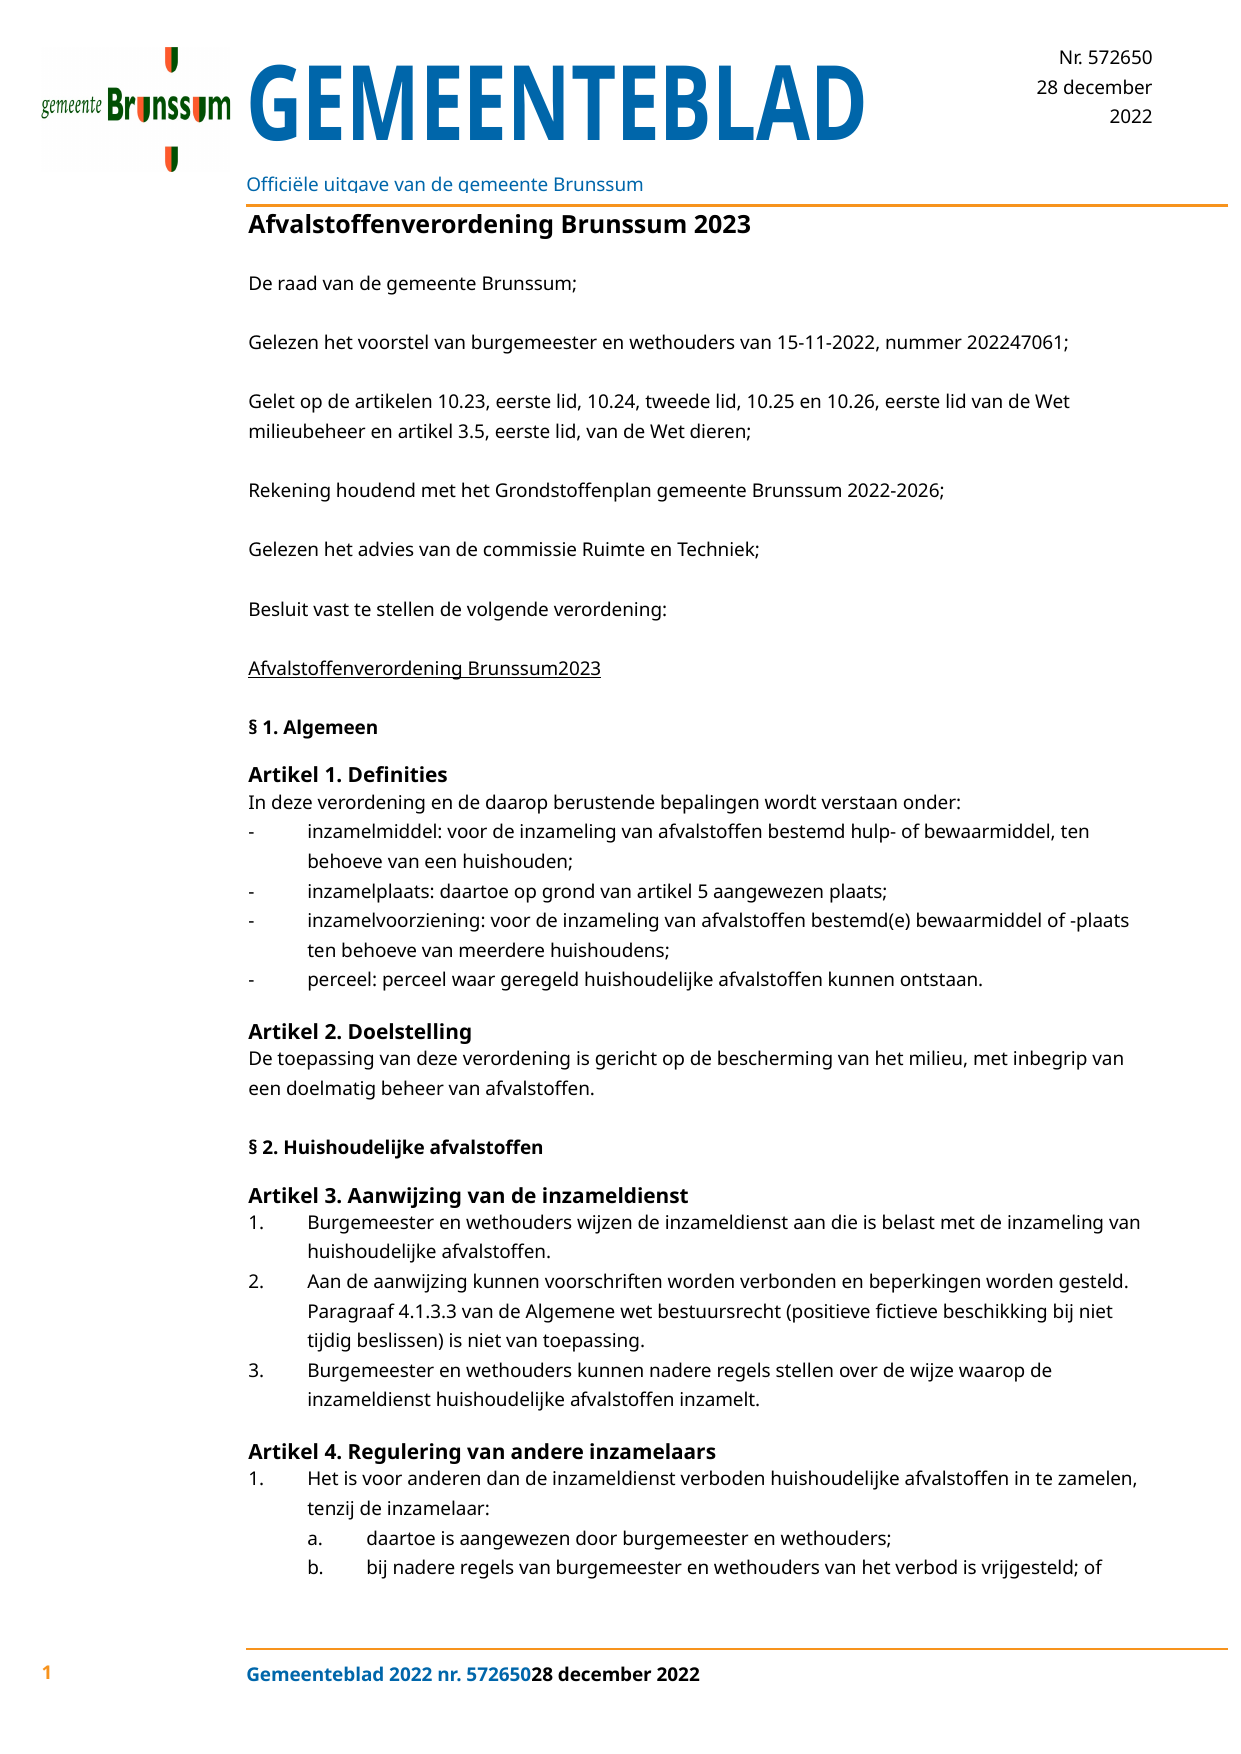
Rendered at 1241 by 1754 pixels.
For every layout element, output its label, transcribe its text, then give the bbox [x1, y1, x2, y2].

list bij nadere regels van burgemeester en wethouders van het verbod is vrijgesteld; of [307, 1554, 1152, 1580]
text Gelezen het advies van de commissie Ruimte en Techniek; [248, 537, 1152, 562]
picture [41, 47, 231, 172]
list Burgemeester en wethouders kunnen nadere regels stellen over de wijze waarop de inzameldienst huishoudelijke afvalstoffen inzamelt. [248, 1357, 1152, 1412]
text Afvalstoffenverordening Brunssum2023 [248, 655, 1152, 681]
list inzamelplaats: daartoe op grond van artikel 5 aangewezen plaats; [248, 878, 1152, 903]
text Gelezen het voorstel van burgemeester en wethouders van 15-11-2022, nummer 202247061; [248, 329, 1152, 355]
text Artikel 1. Definities [248, 761, 1152, 789]
list daartoe is aangewezen door burgemeester en wethouders; [307, 1525, 1152, 1550]
text Artikel 4. Regulering van andere inzamelaars [248, 1437, 1152, 1466]
text In deze verordening en de daarop berustende bepalingen wordt verstaan onder: [248, 789, 1152, 815]
text Besluit vast te stellen de volgende verordening: [248, 596, 1152, 621]
list inzamelvoorziening: voor de inzameling van afvalstoffen bestemd(e) bewaarmiddel of -plaats ten behoeve van meerdere huishoudens; [248, 907, 1152, 963]
text De raad van de gemeente Brunssum; [248, 270, 1152, 296]
text Artikel 3. Aanwijzing van de inzameldienst [248, 1181, 1152, 1209]
list perceel: perceel waar geregeld huishoudelijke afvalstoffen kunnen ontstaan. [248, 967, 1152, 992]
text Rekening houdend met het Grondstoffenplan gemeente Brunssum 2022-2026; [248, 477, 1152, 503]
list Burgemeester en wethouders wijzen de inzameldienst aan die is belast met de inzameling van huishoudelijke afvalstoffen. [248, 1209, 1152, 1264]
text Artikel 2. Doelstelling [248, 1017, 1152, 1045]
list inzamelmiddel: voor de inzameling van afvalstoffen bestemd hulp- of bewaarmiddel, ten behoeve van een huishouden; [248, 819, 1152, 874]
list Het is voor anderen dan de inzameldienst verboden huishoudelijke afvalstoffen in te zamelen, tenzij de inzamelaar: [248, 1466, 1152, 1521]
text De toepassing van deze verordening is gericht op de bescherming van het milieu, met inbegrip van een doelmatig beheer van afvalstoffen. [248, 1045, 1152, 1101]
text § 1. Algemeen [248, 714, 1152, 740]
text Gelet op de artikelen 10.23, eerste lid, 10.24, tweede lid, 10.25 en 10.26, eerste lid van de Wet milieubeheer en artikel 3.5, eerste lid, van de Wet dieren; [248, 389, 1152, 444]
list Aan de aanwijzing kunnen voorschriften worden verbonden en beperkingen worden gesteld. Paragraaf 4.1.3.3 van de Algemene wet bestuursrecht (positieve fictieve beschikking bij niet tijdig beslissen) is niet van toepassing. [248, 1268, 1152, 1353]
text § 2. Huishoudelijke afvalstoffen [248, 1134, 1152, 1160]
text Afvalstoffenverordening Brunssum 2023 [248, 207, 1152, 241]
